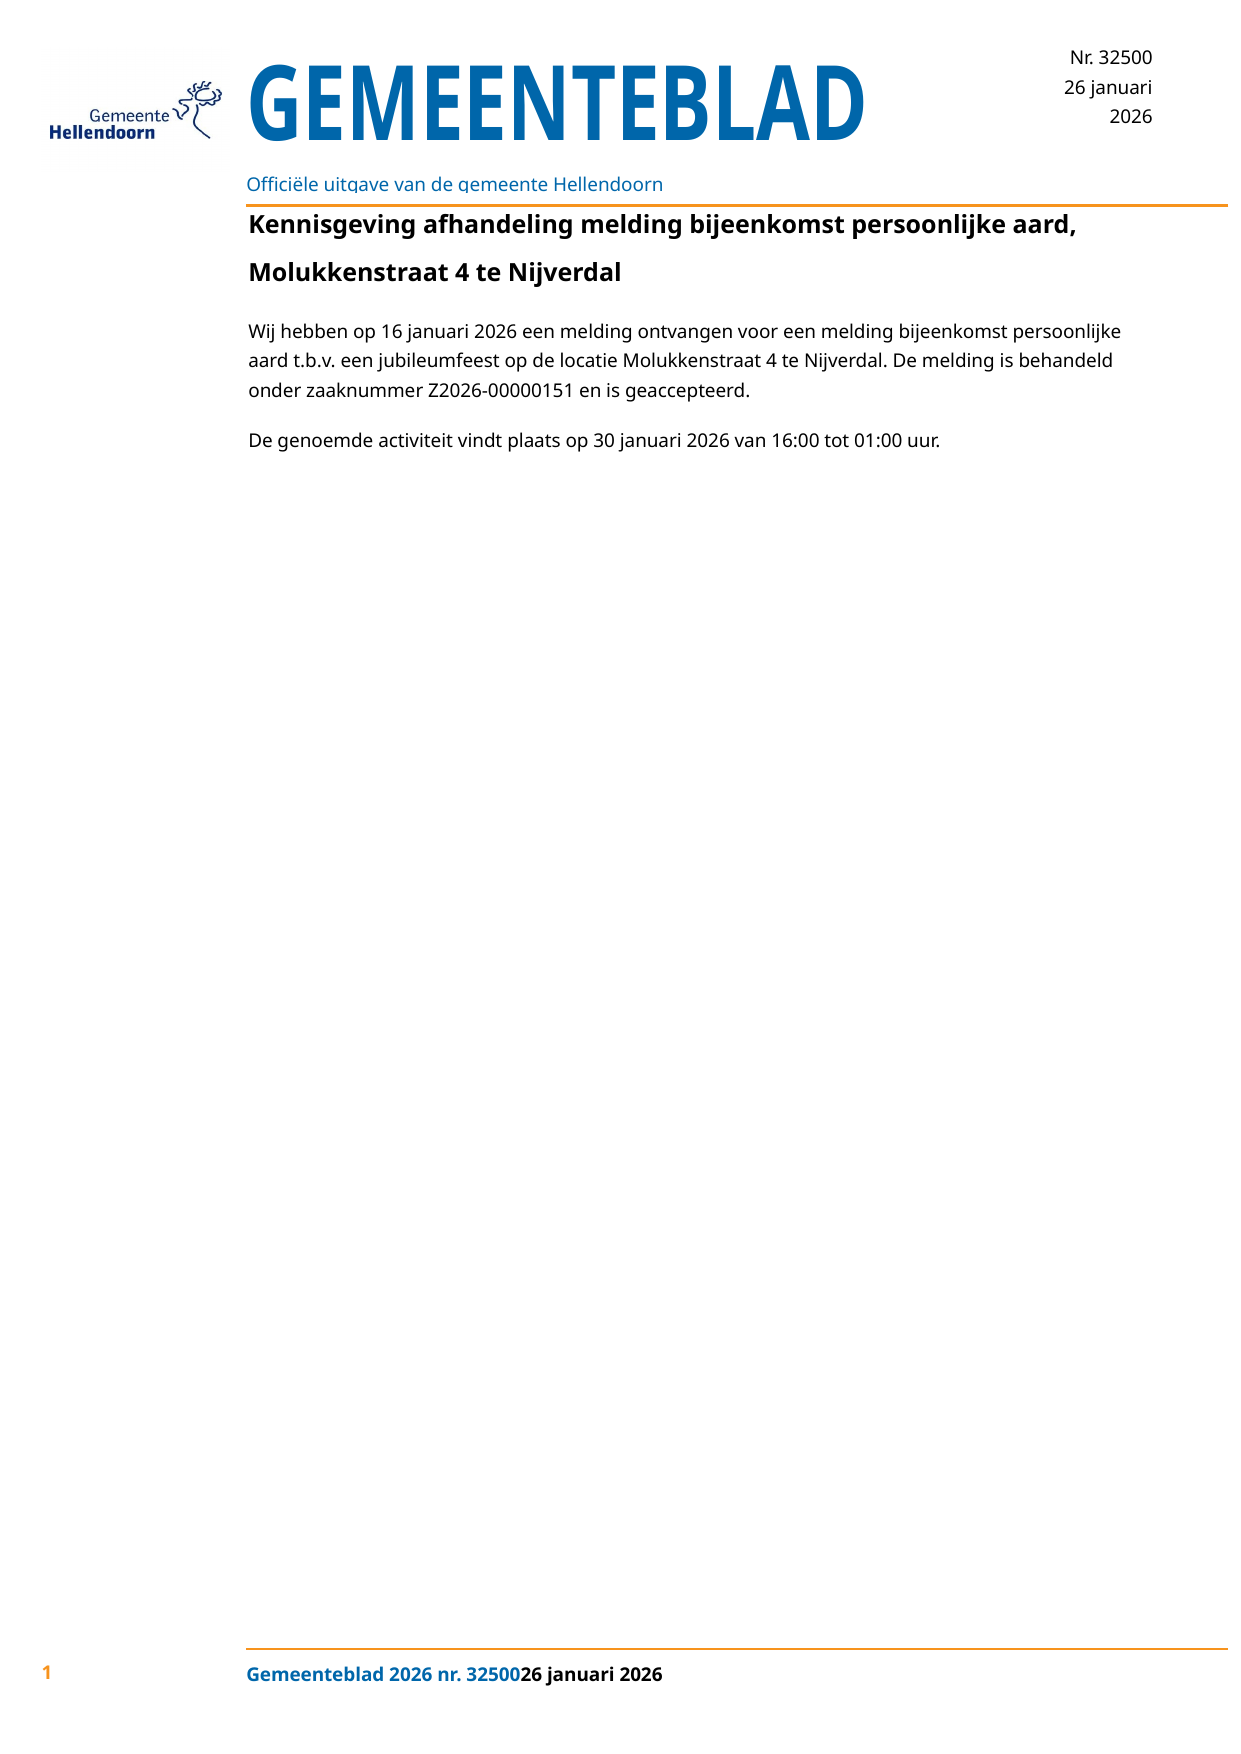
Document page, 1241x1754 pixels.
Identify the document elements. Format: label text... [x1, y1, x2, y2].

text Kennisgeving afhandeling melding bijeenkomst persoonlijke aard, Molukkenstraat 4 te Nijverdal [248, 207, 1152, 288]
text Wij hebben op 16 januari 2026 een melding ontvangen voor een melding bijeenkomst persoonlijke aard t.b.v. een jubileumfeest op de locatie Molukkenstraat 4 te Nijverdal. De melding is behandeld onder zaaknummer Z2026-00000151 en is geaccepteerd. [248, 318, 1152, 403]
text De genoemde activiteit vindt plaats op 30 januari 2026 van 16:00 tot 01:00 uur. [248, 427, 1152, 453]
picture [41, 47, 231, 172]
